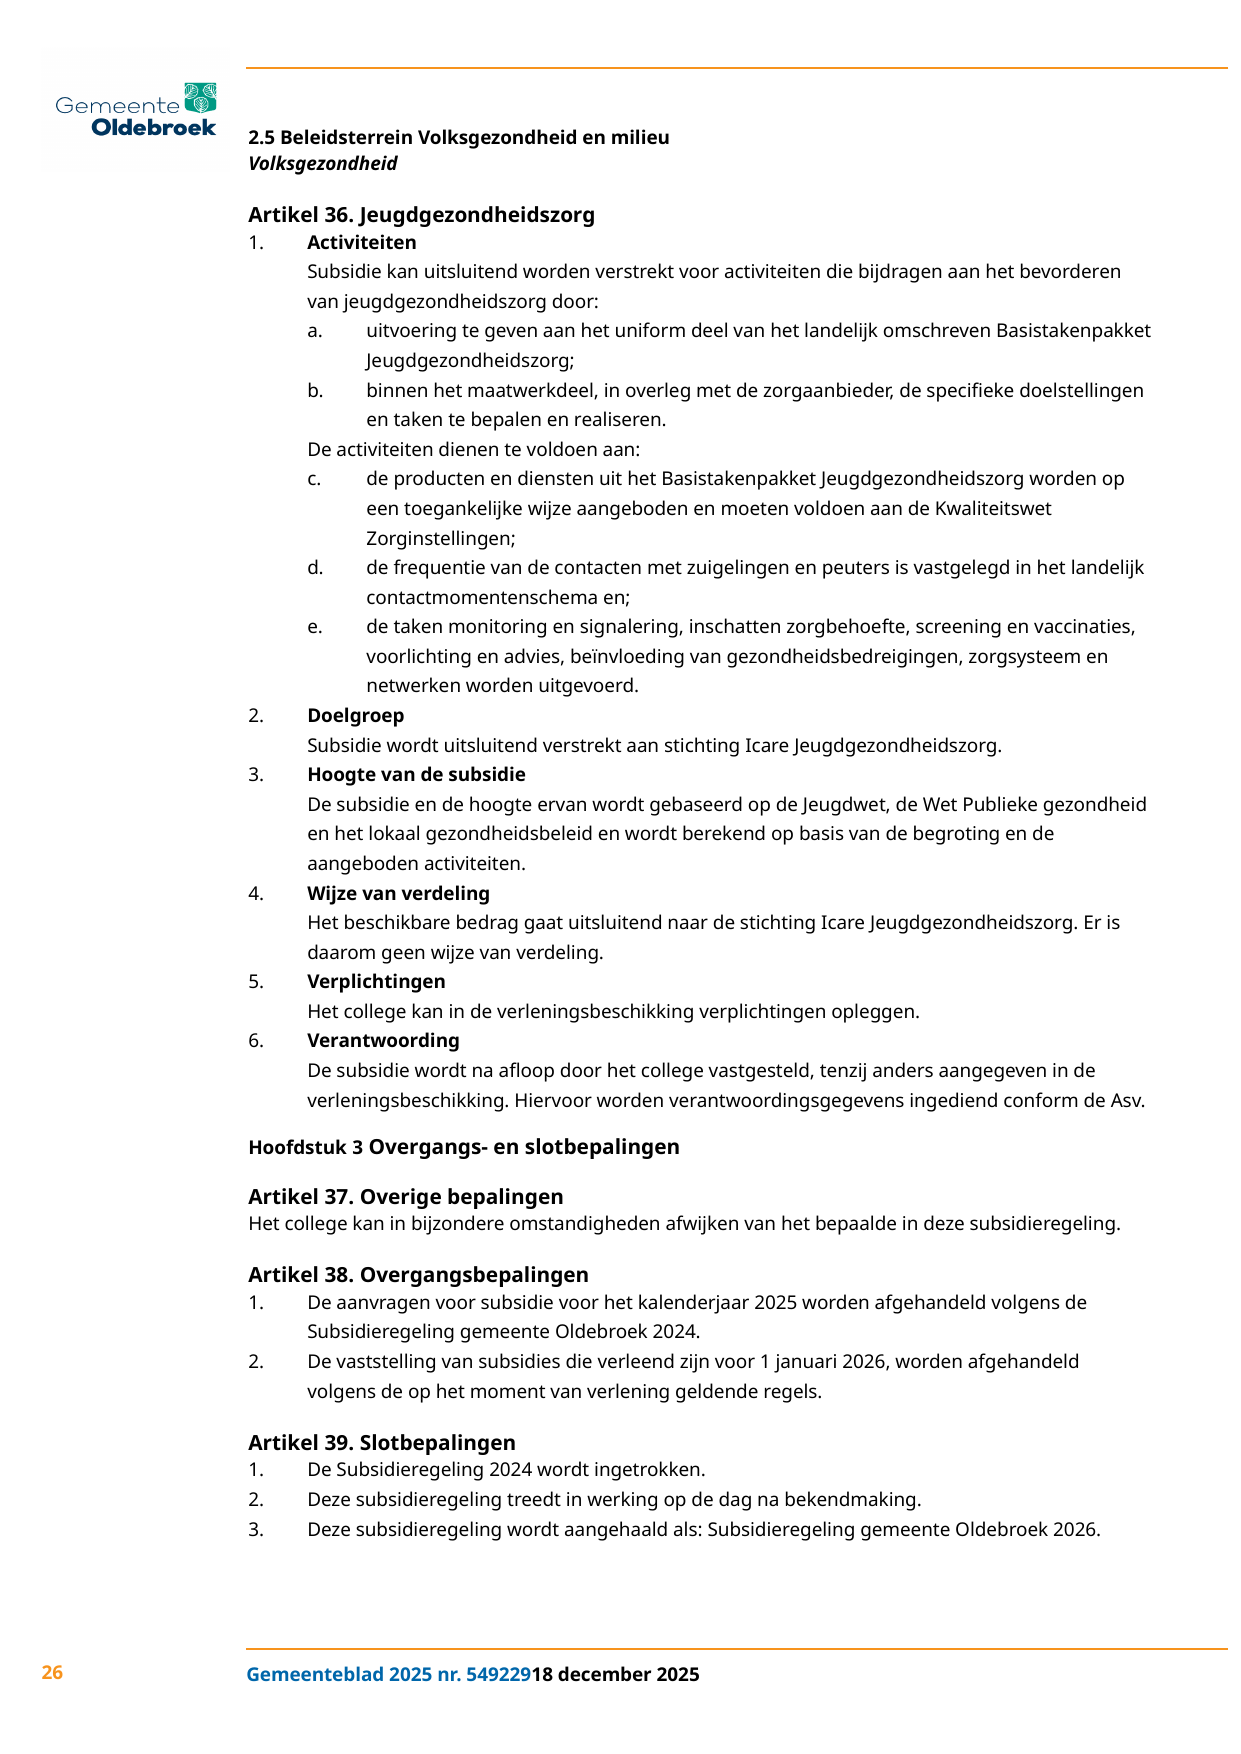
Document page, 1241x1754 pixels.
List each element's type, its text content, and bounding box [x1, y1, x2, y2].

list Verantwoording [248, 1028, 1152, 1053]
picture [41, 47, 231, 172]
list Doelgroep [248, 702, 1152, 728]
text Hoofdstuk 3 Overgangs- en slotbepalingen [248, 1132, 1152, 1161]
list binnen het maatwerkdeel, in overleg met de zorgaanbieder, de specifieke doelstellingen en taken te bepalen en realiseren. [307, 377, 1152, 432]
list Subsidie kan uitsluitend worden verstrekt voor activiteiten die bijdragen aan het bevorderen van jeugdgezondheidszorg door: [248, 258, 1152, 314]
list Deze subsidieregeling wordt aangehaald als: Subsidieregeling gemeente Oldebroek 2026. [248, 1516, 1152, 1542]
text Het college kan in bijzondere omstandigheden afwijken van het bepaalde in deze subsidieregeling. [248, 1210, 1152, 1236]
list De subsidie wordt na afloop door het college vastgesteld, tenzij anders aangegeven in de verleningsbeschikking. Hiervoor worden verantwoordingsgegevens ingediend conform de Asv. [248, 1057, 1152, 1113]
text 2.5 Beleidsterrein Volksgezondheid en milieu [248, 124, 1152, 150]
list de producten en diensten uit het Basistakenpakket Jeugdgezondheidszorg worden op een toegankelijke wijze aangeboden en moeten voldoen aan de Kwaliteitswet Zorginstellingen; [307, 466, 1152, 551]
list Het beschikbare bedrag gaat uitsluitend naar de stichting Icare Jeugdgezondheidszorg. Er is daarom geen wijze van verdeling. [248, 909, 1152, 965]
list Wijze van verdeling [248, 880, 1152, 906]
list De Subsidieregeling 2024 wordt ingetrokken. [248, 1457, 1152, 1482]
list De aanvragen voor subsidie voor het kalenderjaar 2025 worden afgehandeld volgens de Subsidieregeling gemeente Oldebroek 2024. [248, 1289, 1152, 1344]
list Activiteiten [248, 229, 1152, 255]
text Artikel 36. Jeugdgezondheidszorg [248, 201, 1152, 229]
list Het college kan in de verleningsbeschikking verplichtingen opleggen. [248, 998, 1152, 1024]
text Artikel 39. Slotbepalingen [248, 1428, 1152, 1457]
list de frequentie van de contacten met zuigelingen en peuters is vastgelegd in het landelijk contactmomentenschema en; [307, 554, 1152, 610]
list Hoogte van de subsidie [248, 761, 1152, 787]
list De subsidie en de hoogte ervan wordt gebaseerd op de Jeugdwet, de Wet Publieke gezondheid en het lokaal gezondheidsbeleid en wordt berekend op basis van de begroting en de aangeboden activiteiten. [248, 791, 1152, 876]
list De vaststelling van subsidies die verleend zijn voor 1 januari 2026, worden afgehandeld volgens de op het moment van verlening geldende regels. [248, 1348, 1152, 1403]
list de taken monitoring en signalering, inschatten zorgbehoefte, screening en vaccinaties, voorlichting en advies, beïnvloeding van gezondheidsbedreigingen, zorgsysteem en netwerken worden uitgevoerd. [307, 613, 1152, 698]
text Artikel 37. Overige bepalingen [248, 1182, 1152, 1210]
text Artikel 38. Overgangsbepalingen [248, 1261, 1152, 1289]
text Volksgezondheid [248, 150, 1152, 176]
list uitvoering te geven aan het uniform deel van het landelijk omschreven Basistakenpakket Jeugdgezondheidszorg; [307, 318, 1152, 373]
list Deze subsidieregeling treedt in werking op de dag na bekendmaking. [248, 1486, 1152, 1512]
list Subsidie wordt uitsluitend verstrekt aan stichting Icare Jeugdgezondheidszorg. [248, 732, 1152, 758]
list Verplichtingen [248, 968, 1152, 994]
list De activiteiten dienen te voldoen aan: [248, 436, 1152, 462]
